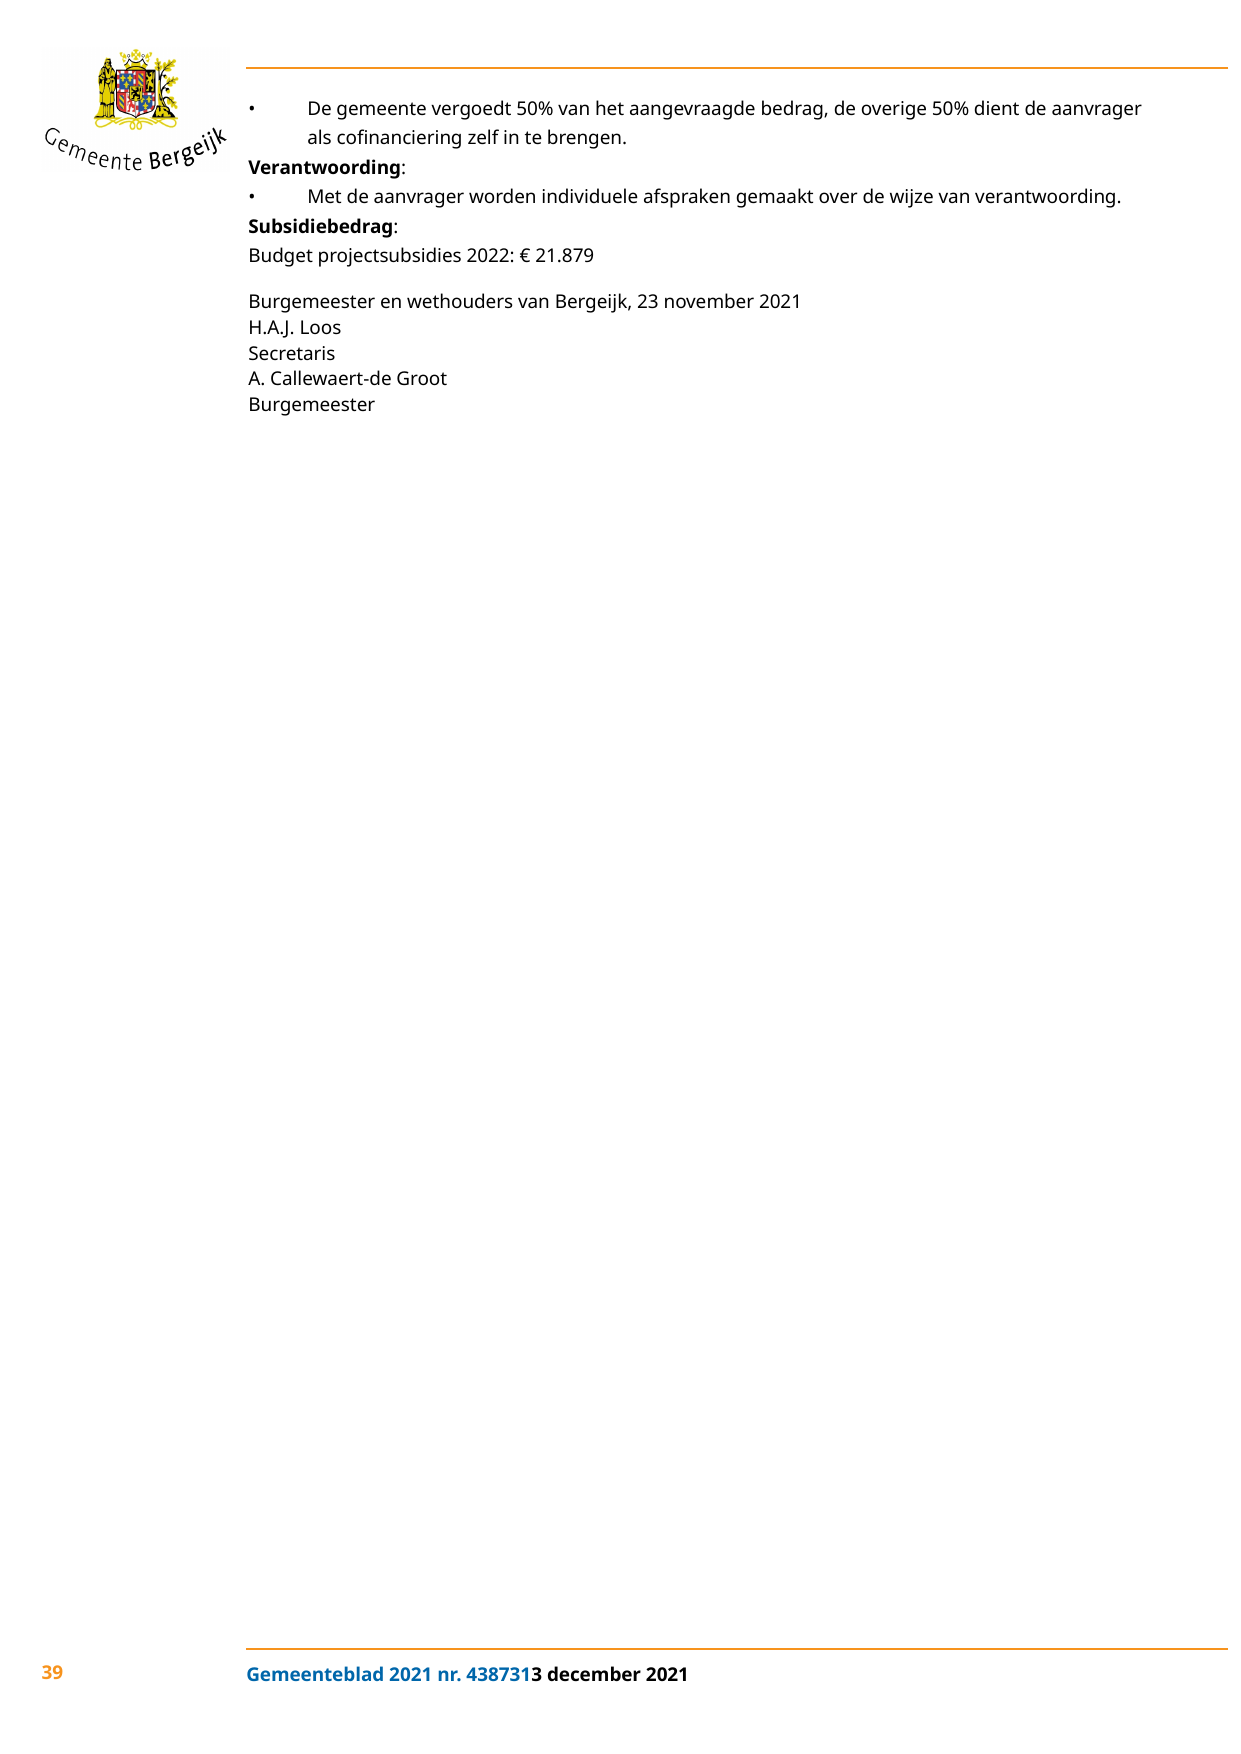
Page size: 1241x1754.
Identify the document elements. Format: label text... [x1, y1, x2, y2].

text Burgemeester [248, 391, 1152, 417]
text Burgemeester en wethouders van Bergeijk, 23 november 2021 [248, 288, 1152, 314]
list Met de aanvrager worden individuele afspraken gemaakt over de wijze van verantwoording. [248, 183, 1152, 209]
text H.A.J. Loos [248, 314, 1152, 340]
text Secretaris [248, 340, 1152, 366]
picture [41, 47, 231, 172]
list De gemeente vergoedt 50% van het aangevraagde bedrag, de overige 50% dient de aanvrager als cofinanciering zelf in te brengen. [248, 95, 1152, 150]
text Budget projectsubsidies 2022: € 21.879 [248, 243, 1152, 268]
text A. Callewaert-de Groot [248, 366, 1152, 391]
text Subsidiebedrag: [248, 213, 1152, 239]
text Verantwoording: [248, 154, 1152, 180]
